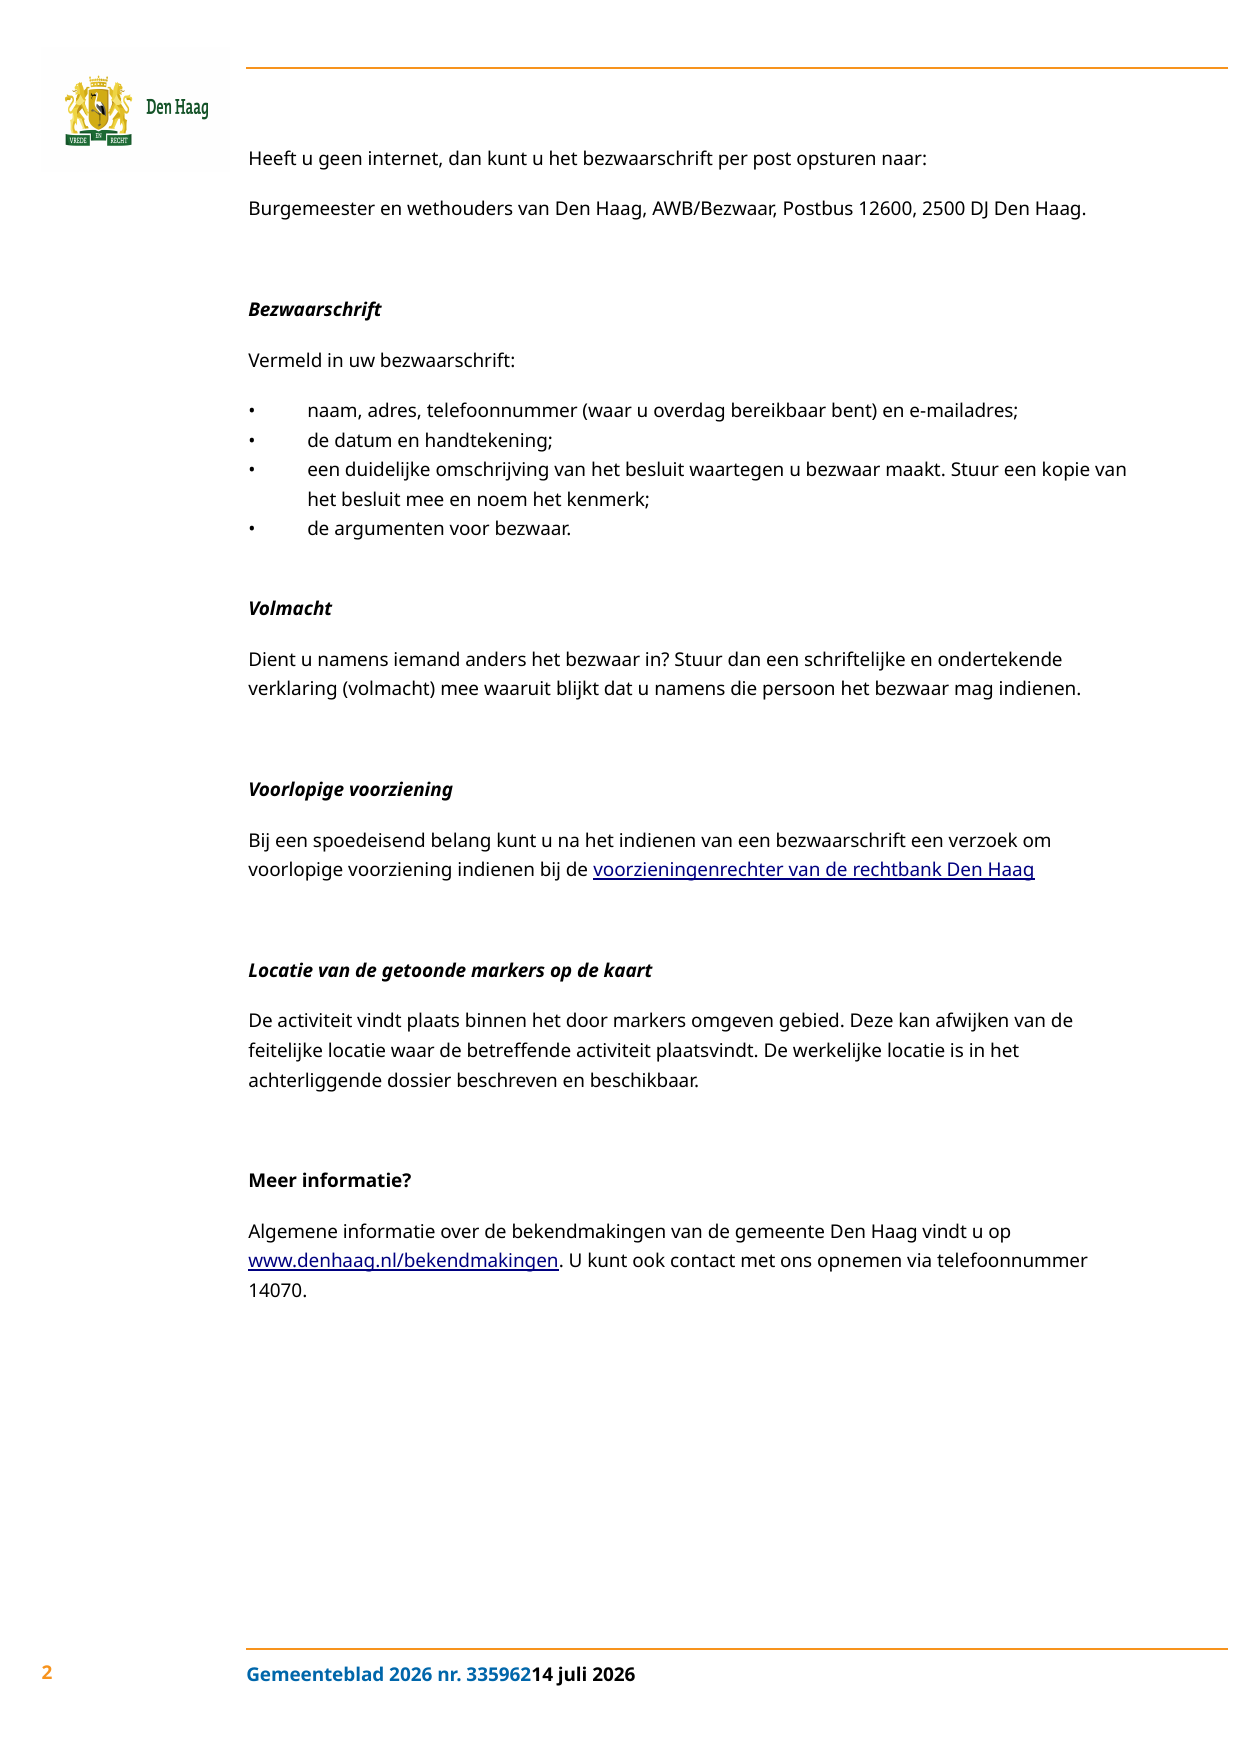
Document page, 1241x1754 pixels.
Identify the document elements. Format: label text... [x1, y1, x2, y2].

list de argumenten voor bezwaar. [248, 516, 1152, 541]
picture [41, 47, 231, 172]
list een duidelijke omschrijving van het besluit waartegen u bezwaar maakt. Stuur een kopie van het besluit mee en noem het kenmerk; [248, 456, 1152, 512]
list naam, adres, telefoonnummer (waar u overdag bereikbaar bent) en e-mailadres; [248, 397, 1152, 423]
text Burgemeester en wethouders van Den Haag, AWB/Bezwaar, Postbus 12600, 2500 DJ Den Haag. [248, 196, 1152, 221]
text Meer informatie? [248, 1168, 1152, 1193]
text Algemene informatie over de bekendmakingen van de gemeente Den Haag vindt u op www.denhaag.nl/bekendmakingen. U kunt ook contact met ons opnemen via telefoonnummer 14070. [248, 1218, 1152, 1303]
list de datum en handtekening; [248, 427, 1152, 453]
text Locatie van de getoonde markers op de kaart [248, 957, 1152, 983]
text Volmacht [248, 596, 1152, 621]
text Heeft u geen internet, dan kunt u het bezwaarschrift per post opsturen naar: [248, 145, 1152, 171]
text Voorlopige voorziening [248, 776, 1152, 802]
text De activiteit vindt plaats binnen het door markers omgeven gebied. Deze kan afwijken van de feitelijke locatie waar de betreffende activiteit plaatsvindt. De werkelijke locatie is in het achterliggende dossier beschreven en beschikbaar. [248, 1008, 1152, 1093]
text Vermeld in uw bezwaarschrift: [248, 347, 1152, 373]
text Dient u namens iemand anders het bezwaar in? Stuur dan een schriftelijke en ondertekende verklaring (volmacht) mee waaruit blijkt dat u namens die persoon het bezwaar mag indienen. [248, 646, 1152, 701]
text Bij een spoedeisend belang kunt u na het indienen van een bezwaarschrift een verzoek om voorlopige voorziening indienen bij de voorzieningenrechter van de rechtbank Den Haag [248, 827, 1152, 882]
text Bezwaarschrift [248, 296, 1152, 322]
